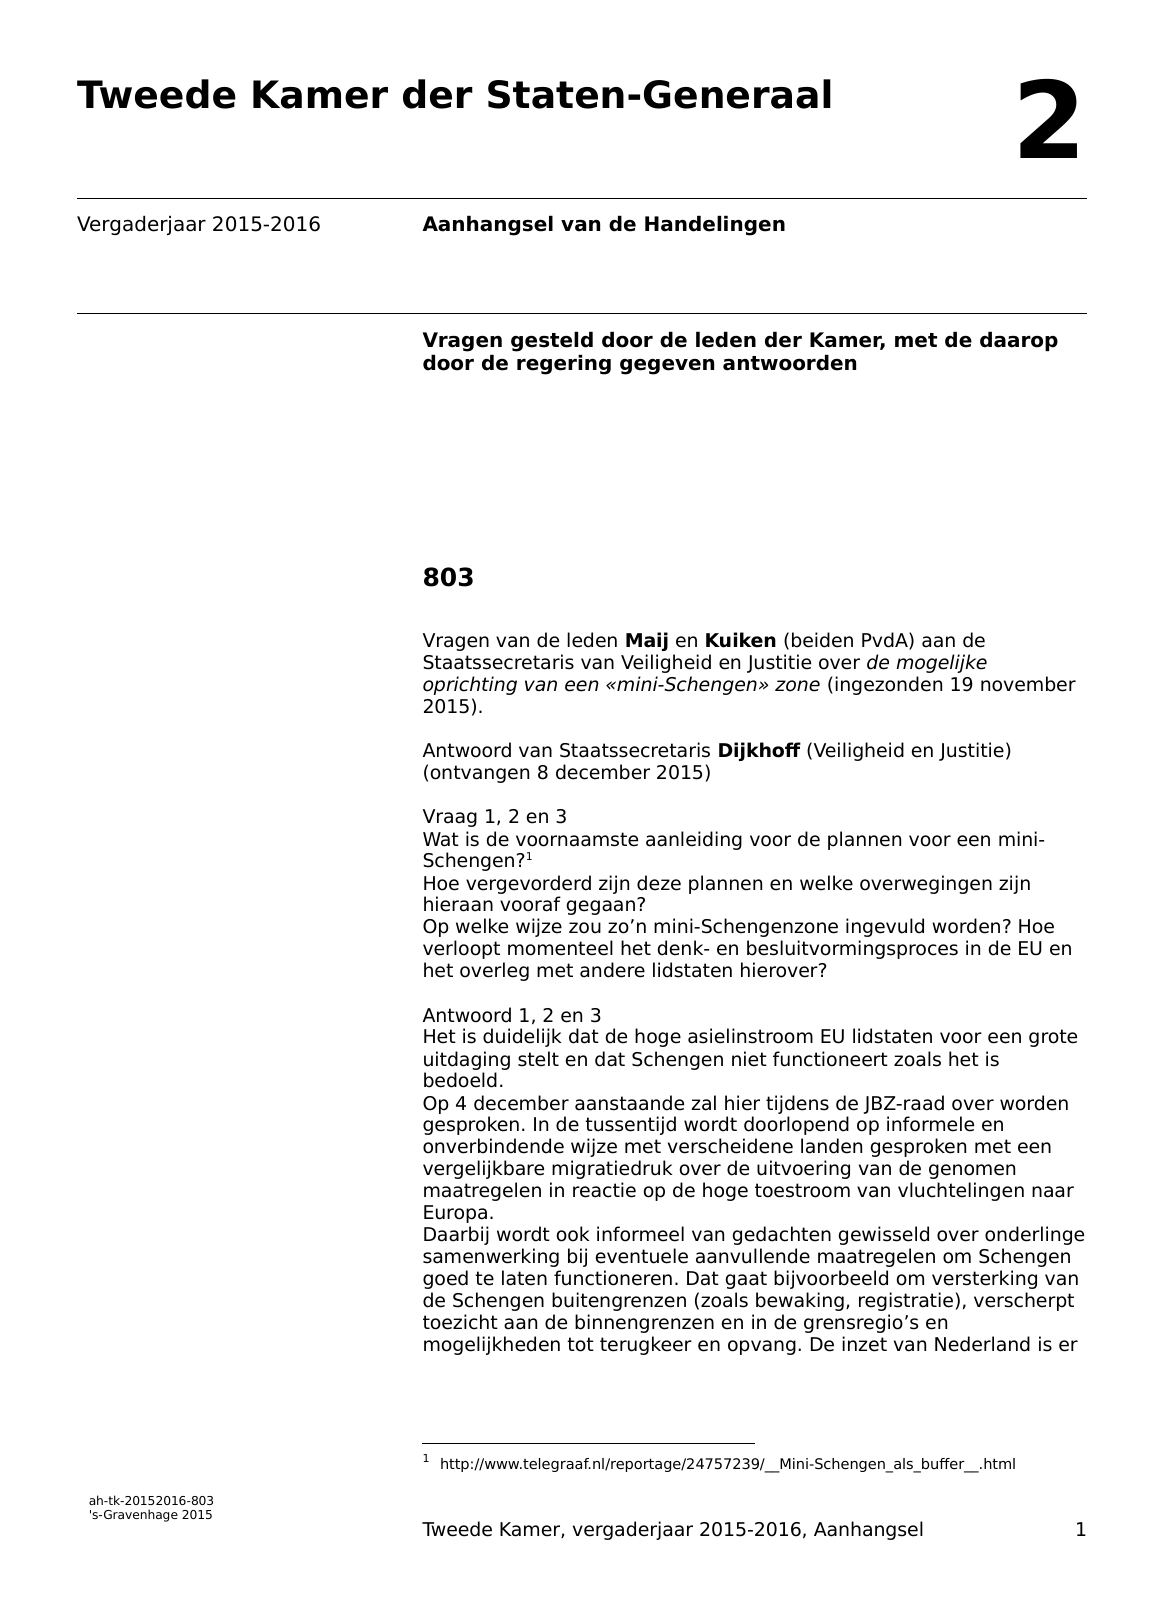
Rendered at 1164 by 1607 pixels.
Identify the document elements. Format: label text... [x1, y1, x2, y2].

text Op 4 december aanstaande zal hier tijdens de JBZ-raad over worden gesproken. In de tussentijd wordt doorlopend op informele en onverbindende wijze met verscheidene landen gesproken met een vergelijkbare migratiedruk over de uitvoering van de genomen maatregelen in reactie op de hoge toestroom van vluchtelingen naar Europa. [422, 1092, 1087, 1224]
table_header 2 [886, 59, 1087, 198]
text Antwoord van Staatssecretaris Dijkhoff (Veiligheid en Justitie) (ontvangen 8 december 2015) [422, 740, 1087, 784]
text Vraag 1, 2 en 3 [422, 806, 1087, 828]
text ah-tk-20152016-803 [88, 1494, 323, 1508]
text Wat is de voornaamste aanleiding voor de plannen voor een mini-Schengen? [422, 828, 1087, 872]
text Vragen van de leden Maij en Kuiken (beiden PvdA) aan de Staatssecretaris van Veiligheid en Justitie over de mogelijke oprichting van een «mini-Schengen» zone (ingezonden 19 november 2015). [422, 630, 1087, 718]
table_cell [77, 314, 422, 375]
text Daarbij wordt ook informeel van gedachten gewisseld over onderlinge samenwerking bij eventuele aanvullende maatregelen om Schengen goed te laten functioneren. Dat gaat bijvoorbeeld om versterking van de Schengen buitengrenzen (zoals bewaking, registratie), verscherpt toezicht aan de binnengrenzen en in de grensregio’s en mogelijkheden tot terugkeer en opvang. De inzet van Nederland is er [422, 1224, 1087, 1356]
table_cell Aanhangsel van de Handelingen [422, 199, 1087, 313]
table_cell Vergaderjaar 2015-2016 [77, 199, 422, 313]
text 's-Gravenhage 2015 [88, 1508, 323, 1522]
text 803 [422, 563, 1087, 592]
table_header Tweede Kamer der Staten-Generaal [77, 59, 886, 198]
text http://www.telegraaf.nl/reportage/24757239/__Mini-Schengen_als_buffer__.html [422, 1452, 1087, 1474]
text Hoe vergevorderd zijn deze plannen en welke overwegingen zijn hieraan vooraf gegaan? [422, 872, 1087, 916]
text Antwoord 1, 2 en 3 [422, 1004, 1087, 1026]
text Op welke wijze zou zo’n mini-Schengenzone ingevuld worden? Hoe verloopt momenteel het denk- en besluitvormingsproces in de EU en het overleg met andere lidstaten hierover? [422, 916, 1087, 982]
table_cell Vragen gesteld door de leden der Kamer, met de daarop door de regering gegeven antwoorden [422, 314, 1087, 375]
text Het is duidelijk dat de hoge asielinstroom EU lidstaten voor een grote uitdaging stelt en dat Schengen niet functioneert zoals het is bedoeld. [422, 1026, 1087, 1092]
